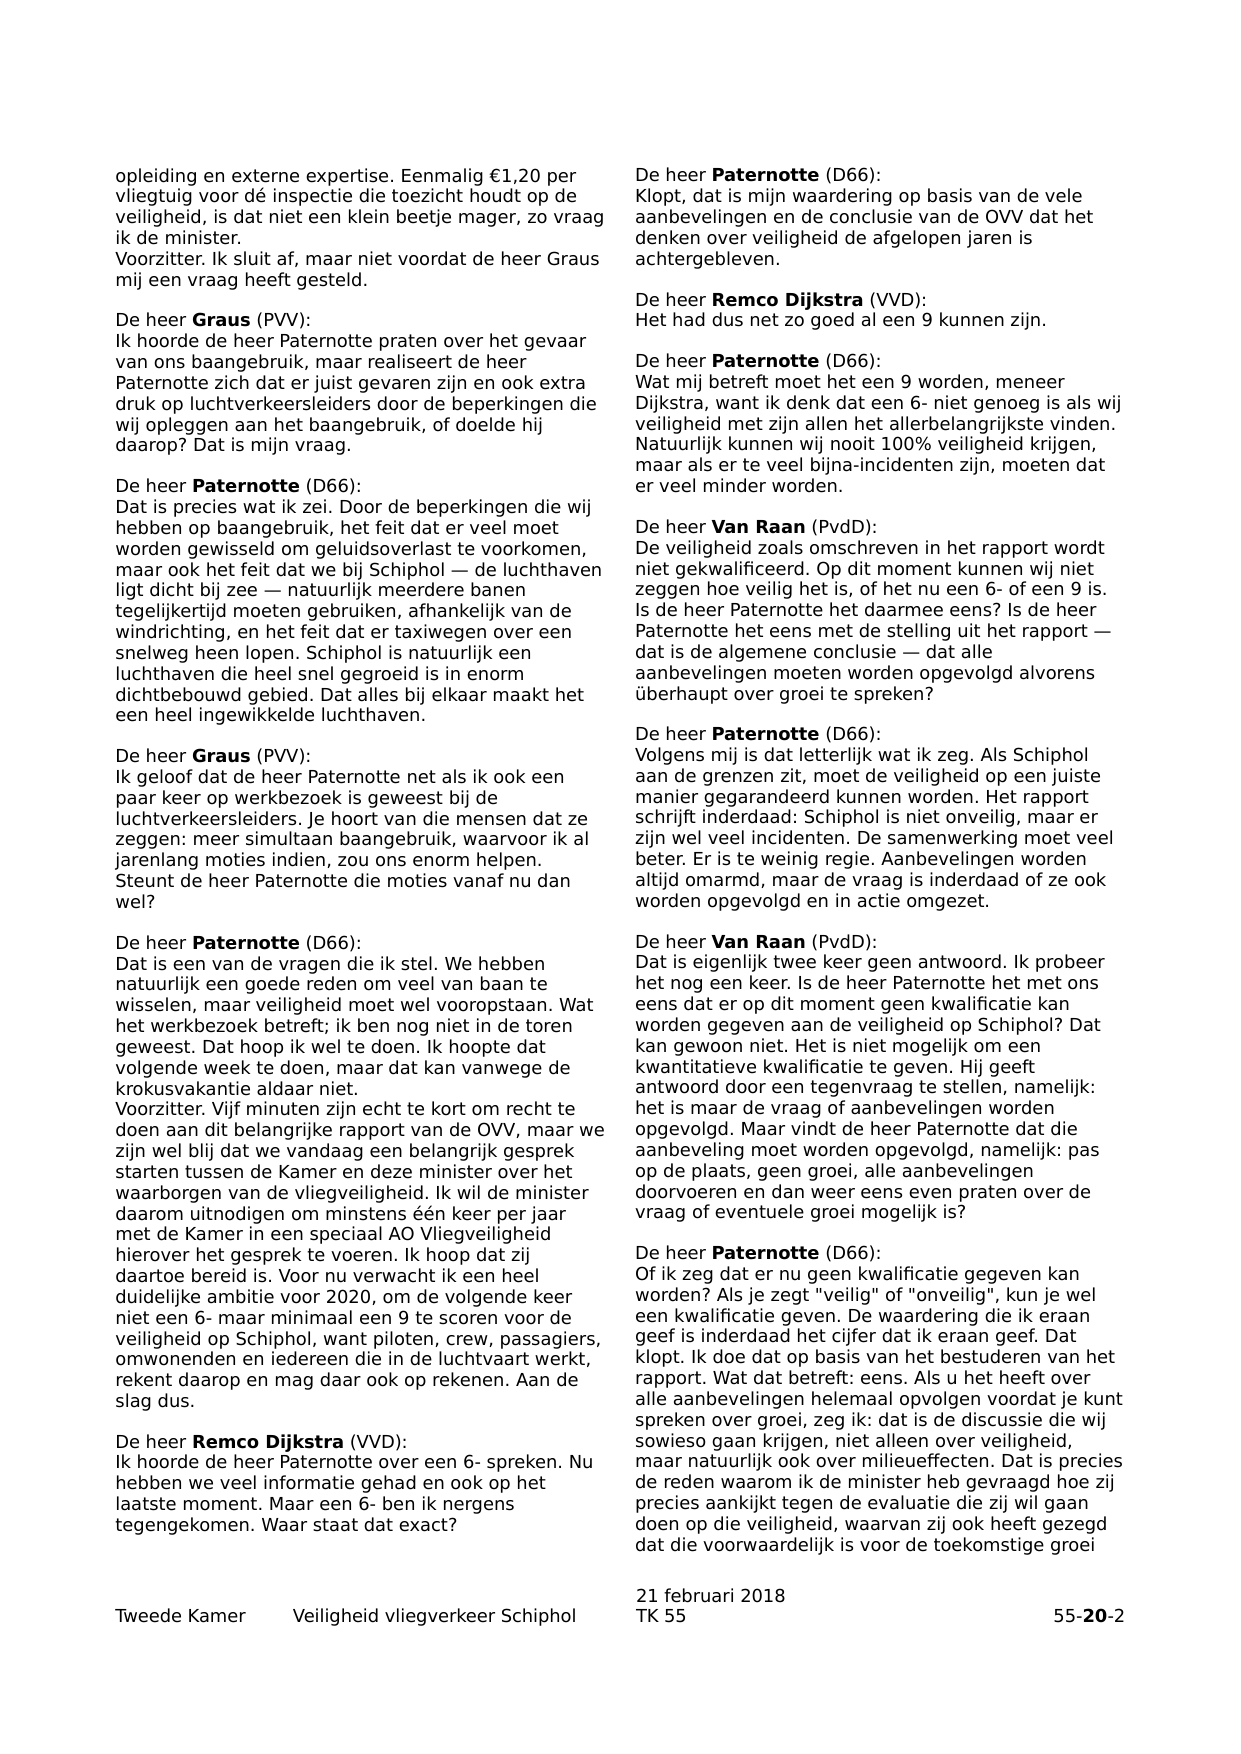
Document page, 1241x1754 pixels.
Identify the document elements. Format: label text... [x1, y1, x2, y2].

text Of ik zeg dat er nu geen kwalificatie gegeven kan worden? Als je zegt "veilig" of "onveilig", kun je wel een kwalificatie geven. De waardering die ik eraan geef is inderdaad het cijfer dat ik eraan geef. Dat klopt. Ik doe dat op basis van het bestuderen van het rapport. Wat dat betreft: eens. Als u het heeft over alle aanbevelingen helemaal opvolgen voordat je kunt spreken over groei, zeg ik: dat is de discussie die wij sowieso gaan krijgen, niet alleen over veiligheid, maar natuurlijk ook over milieueffecten. Dat is precies de reden waarom ik de minister heb gevraagd hoe zij precies aankijkt tegen de evaluatie die zij wil gaan doen op die veiligheid, waarvan zij ook heeft gezegd dat die voorwaardelijk is voor de toekomstige groei [635, 1264, 1125, 1555]
text Wat mij betreft moet het een 9 worden, meneer Dijkstra, want ik denk dat een 6- niet genoeg is als wij veiligheid met zijn allen het allerbelangrijkste vinden. Natuurlijk kunnen wij nooit 100% veiligheid krijgen, maar als er te veel bijna-incidenten zijn, moeten dat er veel minder worden. [635, 372, 1125, 497]
text De heer Van Raan (PvdD): [635, 931, 1125, 952]
text De heer Remco Dijkstra (VVD): [635, 289, 1125, 310]
text De heer Paternotte (D66): [635, 724, 1125, 745]
text opleiding en externe expertise. Eenmalig €1,20 per vliegtuig voor dé inspectie die toezicht houdt op de veiligheid, is dat niet een klein beetje mager, zo vraag ik de minister. [115, 165, 605, 249]
text De veiligheid zoals omschreven in het rapport wordt niet gekwalificeerd. Op dit moment kunnen wij niet zeggen hoe veilig het is, of het nu een 6- of een 9 is. Is de heer Paternotte het daarmee eens? Is de heer Paternotte het eens met de stelling uit het rapport — dat is de algemene conclusie — dat alle aanbevelingen moeten worden opgevolgd alvorens überhaupt over groei te spreken? [635, 537, 1125, 704]
text De heer Paternotte (D66): [635, 1243, 1125, 1264]
text Volgens mij is dat letterlijk wat ik zeg. Als Schiphol aan de grenzen zit, moet de veiligheid op een juiste manier gegarandeerd kunnen worden. Het rapport schrijft inderdaad: Schiphol is niet onveilig, maar er zijn wel veel incidenten. De samenwerking moet veel beter. Er is te weinig regie. Aanbevelingen worden altijd omarmd, maar de vraag is inderdaad of ze ook worden opgevolgd en in actie omgezet. [635, 745, 1125, 911]
text De heer Van Raan (PvdD): [635, 517, 1125, 537]
text Voorzitter. Vijf minuten zijn echt te kort om recht te doen aan dit belangrijke rapport van de OVV, maar we zijn wel blij dat we vandaag een belangrijk gesprek starten tussen de Kamer en deze minister over het waarborgen van de vliegveiligheid. Ik wil de minister daarom uitnodigen om minstens één keer per jaar met de Kamer in een speciaal AO Vliegveiligheid hierover het gesprek te voeren. Ik hoop dat zij daartoe bereid is. Voor nu verwacht ik een heel duidelijke ambitie voor 2020, om de volgende keer niet een 6- maar minimaal een 9 te scoren voor de veiligheid op Schiphol, want piloten, crew, passagiers, omwonenden en iedereen die in de luchtvaart werkt, rekent daarop en mag daar ook op rekenen. Aan de slag dus. [115, 1099, 605, 1412]
text De heer Paternotte (D66): [635, 351, 1125, 372]
text De heer Remco Dijkstra (VVD): [115, 1432, 605, 1452]
text De heer Graus (PVV): [115, 746, 605, 767]
text De heer Paternotte (D66): [635, 165, 1125, 186]
text Ik hoorde de heer Paternotte over een 6- spreken. Nu hebben we veel informatie gehad en ook op het laatste moment. Maar een 6- ben ik nergens tegengekomen. Waar staat dat exact? [115, 1452, 605, 1536]
text Dat is precies wat ik zei. Door de beperkingen die wij hebben op baangebruik, het feit dat er veel moet worden gewisseld om geluidsoverlast te voorkomen, maar ook het feit dat we bij Schiphol — de luchthaven ligt dicht bij zee — natuurlijk meerdere banen tegelijkertijd moeten gebruiken, afhankelijk van de windrichting, en het feit dat er taxiwegen over een snelweg heen lopen. Schiphol is natuurlijk een luchthaven die heel snel gegroeid is in enorm dichtbebouwd gebied. Dat alles bij elkaar maakt het een heel ingewikkelde luchthaven. [115, 497, 605, 726]
text De heer Paternotte (D66): [115, 932, 605, 953]
text Dat is een van de vragen die ik stel. We hebben natuurlijk een goede reden om veel van baan te wisselen, maar veiligheid moet wel vooropstaan. Wat het werkbezoek betreft; ik ben nog niet in de toren geweest. Dat hoop ik wel te doen. Ik hoopte dat volgende week te doen, maar dat kan vanwege de krokusvakantie aldaar niet. [115, 953, 605, 1099]
text Dat is eigenlijk twee keer geen antwoord. Ik probeer het nog een keer. Is de heer Paternotte het met ons eens dat er op dit moment geen kwalificatie kan worden gegeven aan de veiligheid op Schiphol? Dat kan gewoon niet. Het is niet mogelijk om een kwantitatieve kwalificatie te geven. Hij geeft antwoord door een tegenvraag te stellen, namelijk: het is maar de vraag of aanbevelingen worden opgevolgd. Maar vindt de heer Paternotte dat die aanbeveling moet worden opgevolgd, namelijk: pas op de plaats, geen groei, alle aanbevelingen doorvoeren en dan weer eens even praten over de vraag of eventuele groei mogelijk is? [635, 952, 1125, 1223]
text Het had dus net zo goed al een 9 kunnen zijn. [635, 310, 1125, 331]
text De heer Paternotte (D66): [115, 476, 605, 497]
text Klopt, dat is mijn waardering op basis van de vele aanbevelingen en de conclusie van de OVV dat het denken over veiligheid de afgelopen jaren is achtergebleven. [635, 186, 1125, 269]
text De heer Graus (PVV): [115, 310, 605, 331]
text Ik geloof dat de heer Paternotte net als ik ook een paar keer op werkbezoek is geweest bij de luchtverkeersleiders. Je hoort van die mensen dat ze zeggen: meer simultaan baangebruik, waarvoor ik al jarenlang moties indien, zou ons enorm helpen. Steunt de heer Paternotte die moties vanaf nu dan wel? [115, 767, 605, 912]
text Voorzitter. Ik sluit af, maar niet voordat de heer Graus mij een vraag heeft gesteld. [115, 249, 605, 290]
text Ik hoorde de heer Paternotte praten over het gevaar van ons baangebruik, maar realiseert de heer Paternotte zich dat er juist gevaren zijn en ook extra druk op luchtverkeersleiders door de beperkingen die wij opleggen aan het baangebruik, of doelde hij daarop? Dat is mijn vraag. [115, 331, 605, 456]
